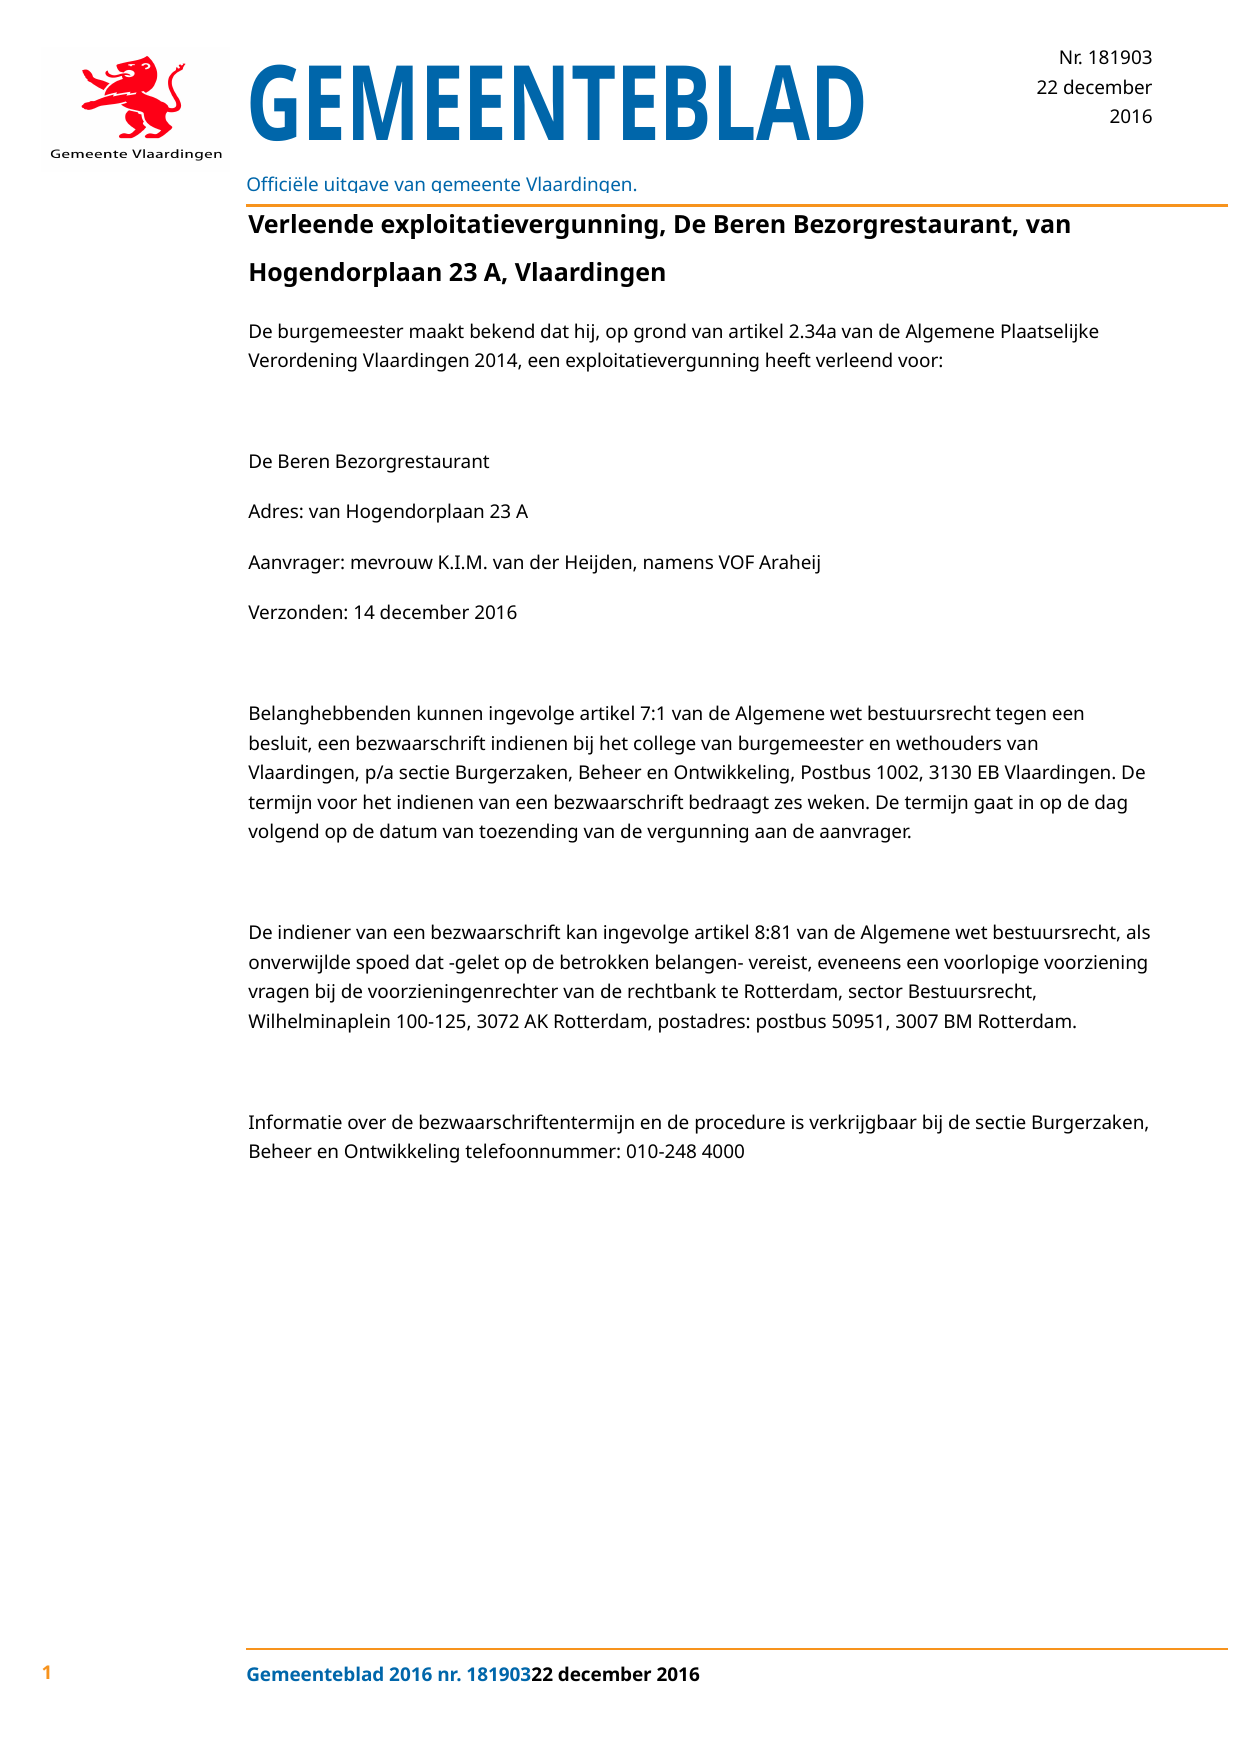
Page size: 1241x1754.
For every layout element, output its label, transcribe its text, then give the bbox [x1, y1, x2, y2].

text De burgemeester maakt bekend dat hij, op grond van artikel 2.34a van de Algemene Plaatselijke Verordening Vlaardingen 2014, een exploitatievergunning heeft verleend voor: [248, 318, 1152, 373]
text Informatie over de bezwaarschriftentermijn en de procedure is verkrijgbaar bij de sectie Burgerzaken, Beheer en Ontwikkeling telefoonnummer: 010-248 4000 [248, 1109, 1152, 1164]
text Belanghebbenden kunnen ingevolge artikel 7:1 van de Algemene wet bestuursrecht tegen een besluit, een bezwaarschrift indienen bij het college van burgemeester en wethouders van Vlaardingen, p/a sectie Burgerzaken, Beheer en Ontwikkeling, Postbus 1002, 3130 EB Vlaardingen. De termijn voor het indienen van een bezwaarschrift bedraagt zes weken. De termijn gaat in op de dag volgend op de datum van toezending van de vergunning aan de aanvrager. [248, 700, 1152, 844]
text Aanvrager: mevrouw K.I.M. van der Heijden, namens VOF Araheij [248, 549, 1152, 575]
text De indiener van een bezwaarschrift kan ingevolge artikel 8:81 van de Algemene wet bestuursrecht, als onverwijlde spoed dat -gelet op de betrokken belangen- vereist, eveneens een voorlopige voorziening vragen bij de voorzieningenrechter van de rechtbank te Rotterdam, sector Bestuursrecht, Wilhelminaplein 100-125, 3072 AK Rotterdam, postadres: postbus 50951, 3007 BM Rotterdam. [248, 919, 1152, 1034]
text Verleende exploitatievergunning, De Beren Bezorgrestaurant, van Hogendorplaan 23 A, Vlaardingen [248, 207, 1152, 288]
text Adres: van Hogendorplaan 23 A [248, 499, 1152, 524]
text Verzonden: 14 december 2016 [248, 599, 1152, 625]
picture [41, 47, 231, 172]
text De Beren Bezorgrestaurant [248, 448, 1152, 474]
